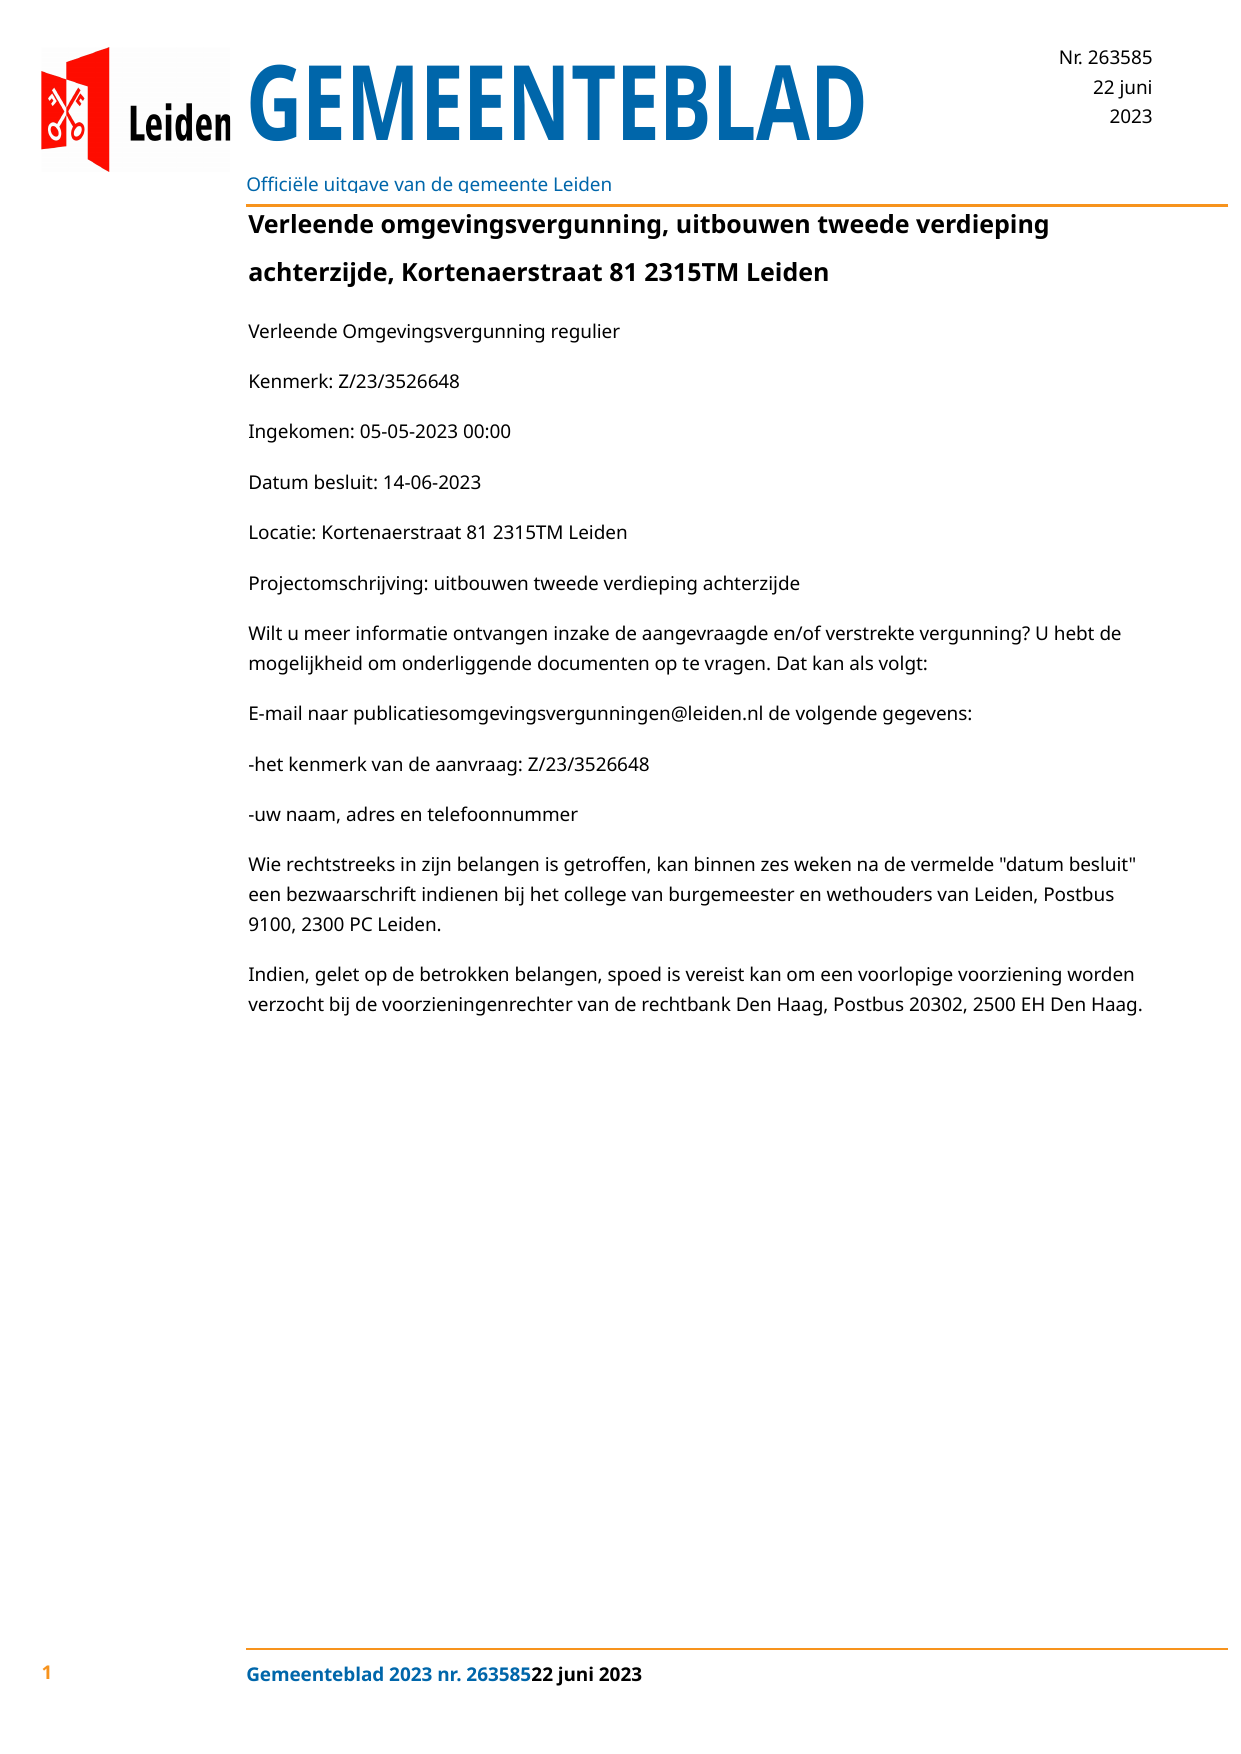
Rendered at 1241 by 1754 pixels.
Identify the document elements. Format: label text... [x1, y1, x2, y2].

text Verleende omgevingsvergunning, uitbouwen tweede verdieping achterzijde, Kortenaerstraat 81 2315TM Leiden [248, 207, 1152, 288]
text Verleende Omgevingsvergunning regulier [248, 318, 1152, 344]
text Kenmerk: Z/23/3526648 [248, 368, 1152, 394]
text Ingekomen: 05-05-2023 00:00 [248, 419, 1152, 444]
text Datum besluit: 14-06-2023 [248, 469, 1152, 495]
picture [41, 47, 231, 172]
text E-mail naar publicatiesomgevingsvergunningen@leiden.nl de volgende gegevens: [248, 700, 1152, 726]
text Wilt u meer informatie ontvangen inzake de aangevraagde en/of verstrekte vergunning? U hebt de mogelijkheid om onderliggende documenten op te vragen. Dat kan als volgt: [248, 620, 1152, 676]
text -het kenmerk van de aanvraag: Z/23/3526648 [248, 751, 1152, 777]
text Projectomschrijving: uitbouwen tweede verdieping achterzijde [248, 570, 1152, 596]
text Wie rechtstreeks in zijn belangen is getroffen, kan binnen zes weken na de vermelde "datum besluit" een bezwaarschrift indienen bij het college van burgemeester en wethouders van Leiden, Postbus 9100, 2300 PC Leiden. [248, 852, 1152, 937]
text -uw naam, adres en telefoonnummer [248, 801, 1152, 827]
text Locatie: Kortenaerstraat 81 2315TM Leiden [248, 519, 1152, 545]
text Indien, gelet op de betrokken belangen, spoed is vereist kan om een voorlopige voorziening worden verzocht bij de voorzieningenrechter van de rechtbank Den Haag, Postbus 20302, 2500 EH Den Haag. [248, 961, 1152, 1017]
